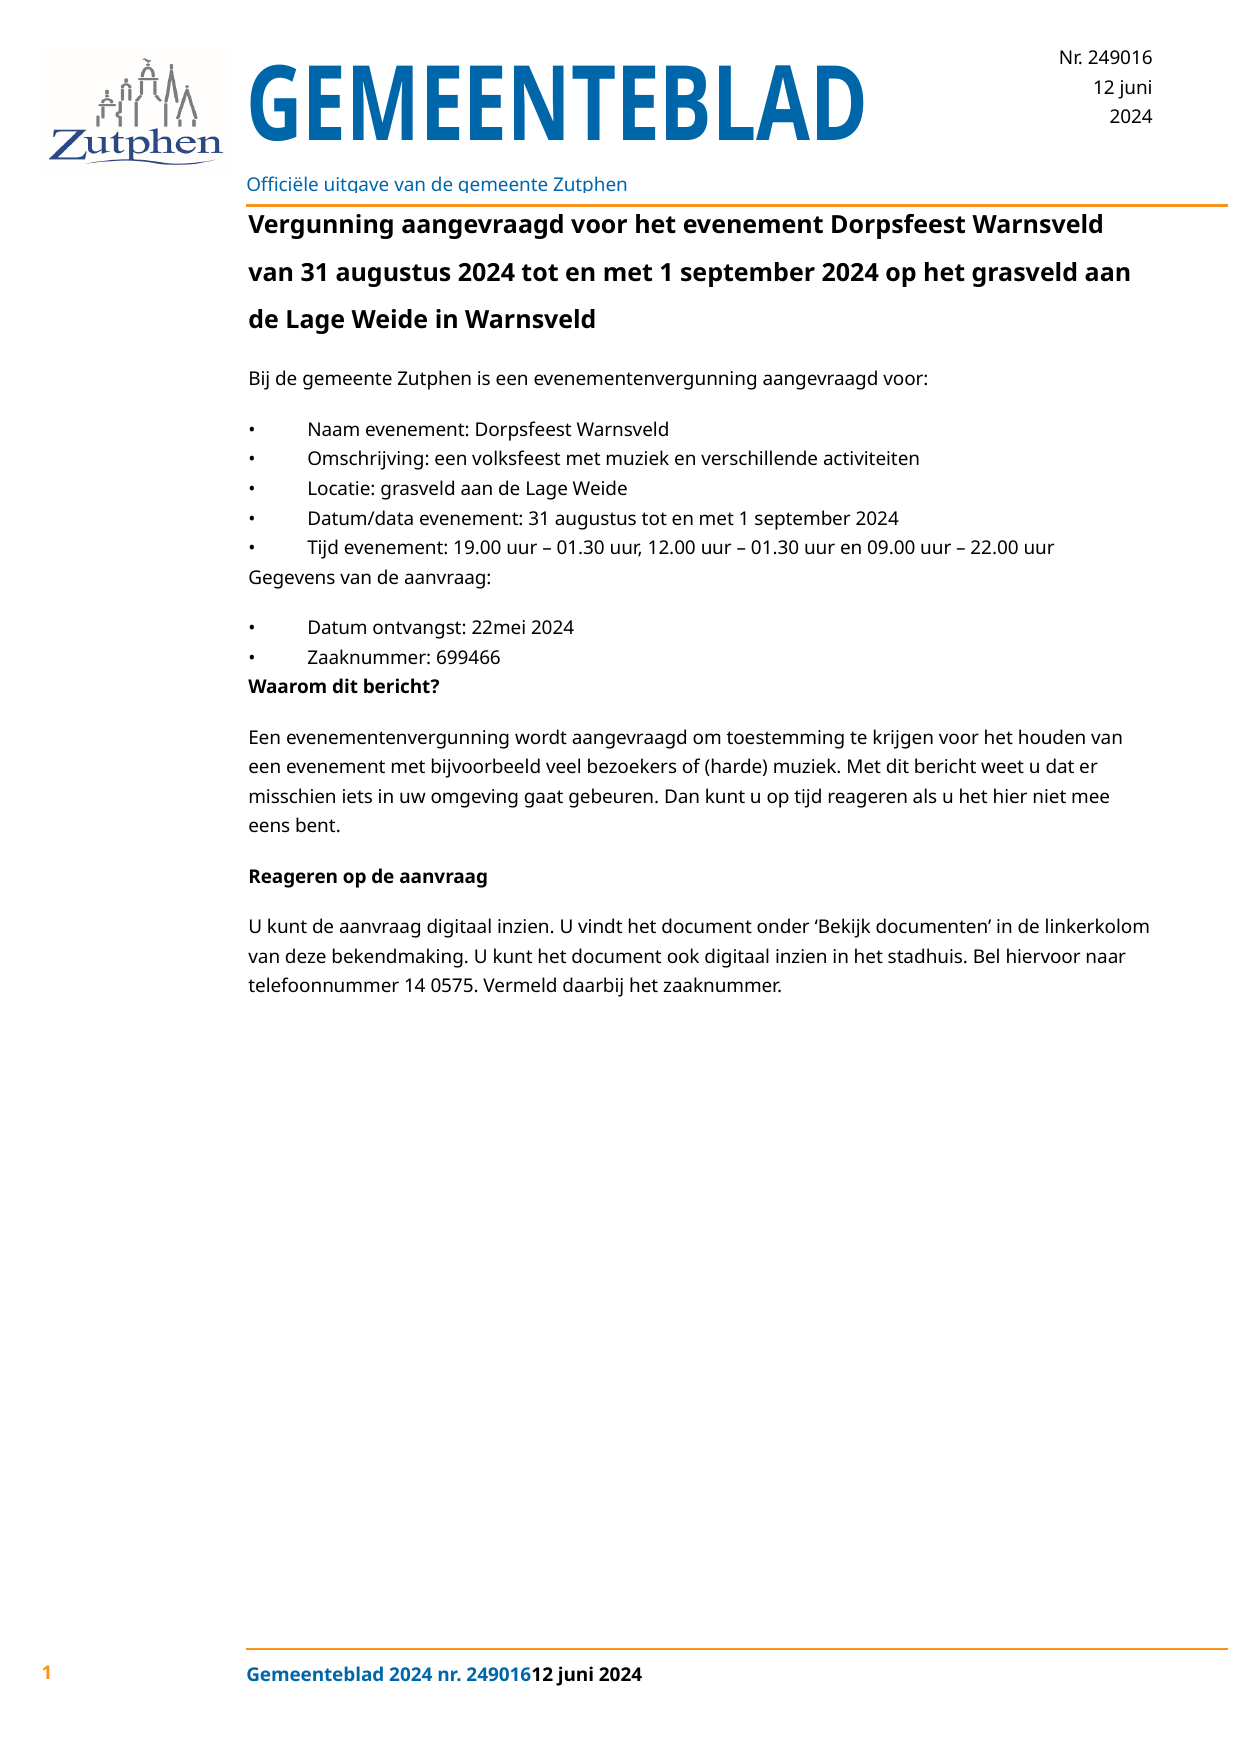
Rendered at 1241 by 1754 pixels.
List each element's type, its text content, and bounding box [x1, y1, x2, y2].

text Waarom dit bericht? [248, 673, 1152, 699]
text Een evenementenvergunning wordt aangevraagd om toestemming te krijgen voor het houden van een evenement met bijvoorbeeld veel bezoekers of (harde) muziek. Met dit bericht weet u dat er misschien iets in uw omgeving gaat gebeuren. Dan kunt u op tijd reageren als u het hier niet mee eens bent. [248, 724, 1152, 838]
list Datum ontvangst: 22mei 2024 [248, 614, 1152, 640]
list Naam evenement: Dorpsfeest Warnsveld [248, 416, 1152, 442]
text Bij de gemeente Zutphen is een evenementenvergunning aangevraagd voor: [248, 366, 1152, 391]
list Datum/data evenement: 31 augustus tot en met 1 september 2024 [248, 505, 1152, 530]
text Gegevens van de aanvraag: [248, 564, 1152, 589]
list Locatie: grasveld aan de Lage Weide [248, 475, 1152, 501]
list Omschrijving: een volksfeest met muziek en verschillende activiteiten [248, 446, 1152, 471]
text Reageren op de aanvraag [248, 863, 1152, 889]
text U kunt de aanvraag digitaal inzien. U vindt het document onder ‘Bekijk documenten’ in de linkerkolom van deze bekendmaking. U kunt het document ook digitaal inzien in het stadhuis. Bel hiervoor naar telefoonnummer 14 0575. Vermeld daarbij het zaaknummer. [248, 913, 1152, 998]
text Vergunning aangevraagd voor het evenement Dorpsfeest Warnsveld van 31 augustus 2024 tot en met 1 september 2024 op het grasveld aan de Lage Weide in Warnsveld [248, 207, 1152, 336]
picture [41, 47, 231, 172]
list Zaaknummer: 699466 [248, 644, 1152, 669]
list Tijd evenement: 19.00 uur – 01.30 uur, 12.00 uur – 01.30 uur en 09.00 uur – 22.00 uur [248, 534, 1152, 560]
